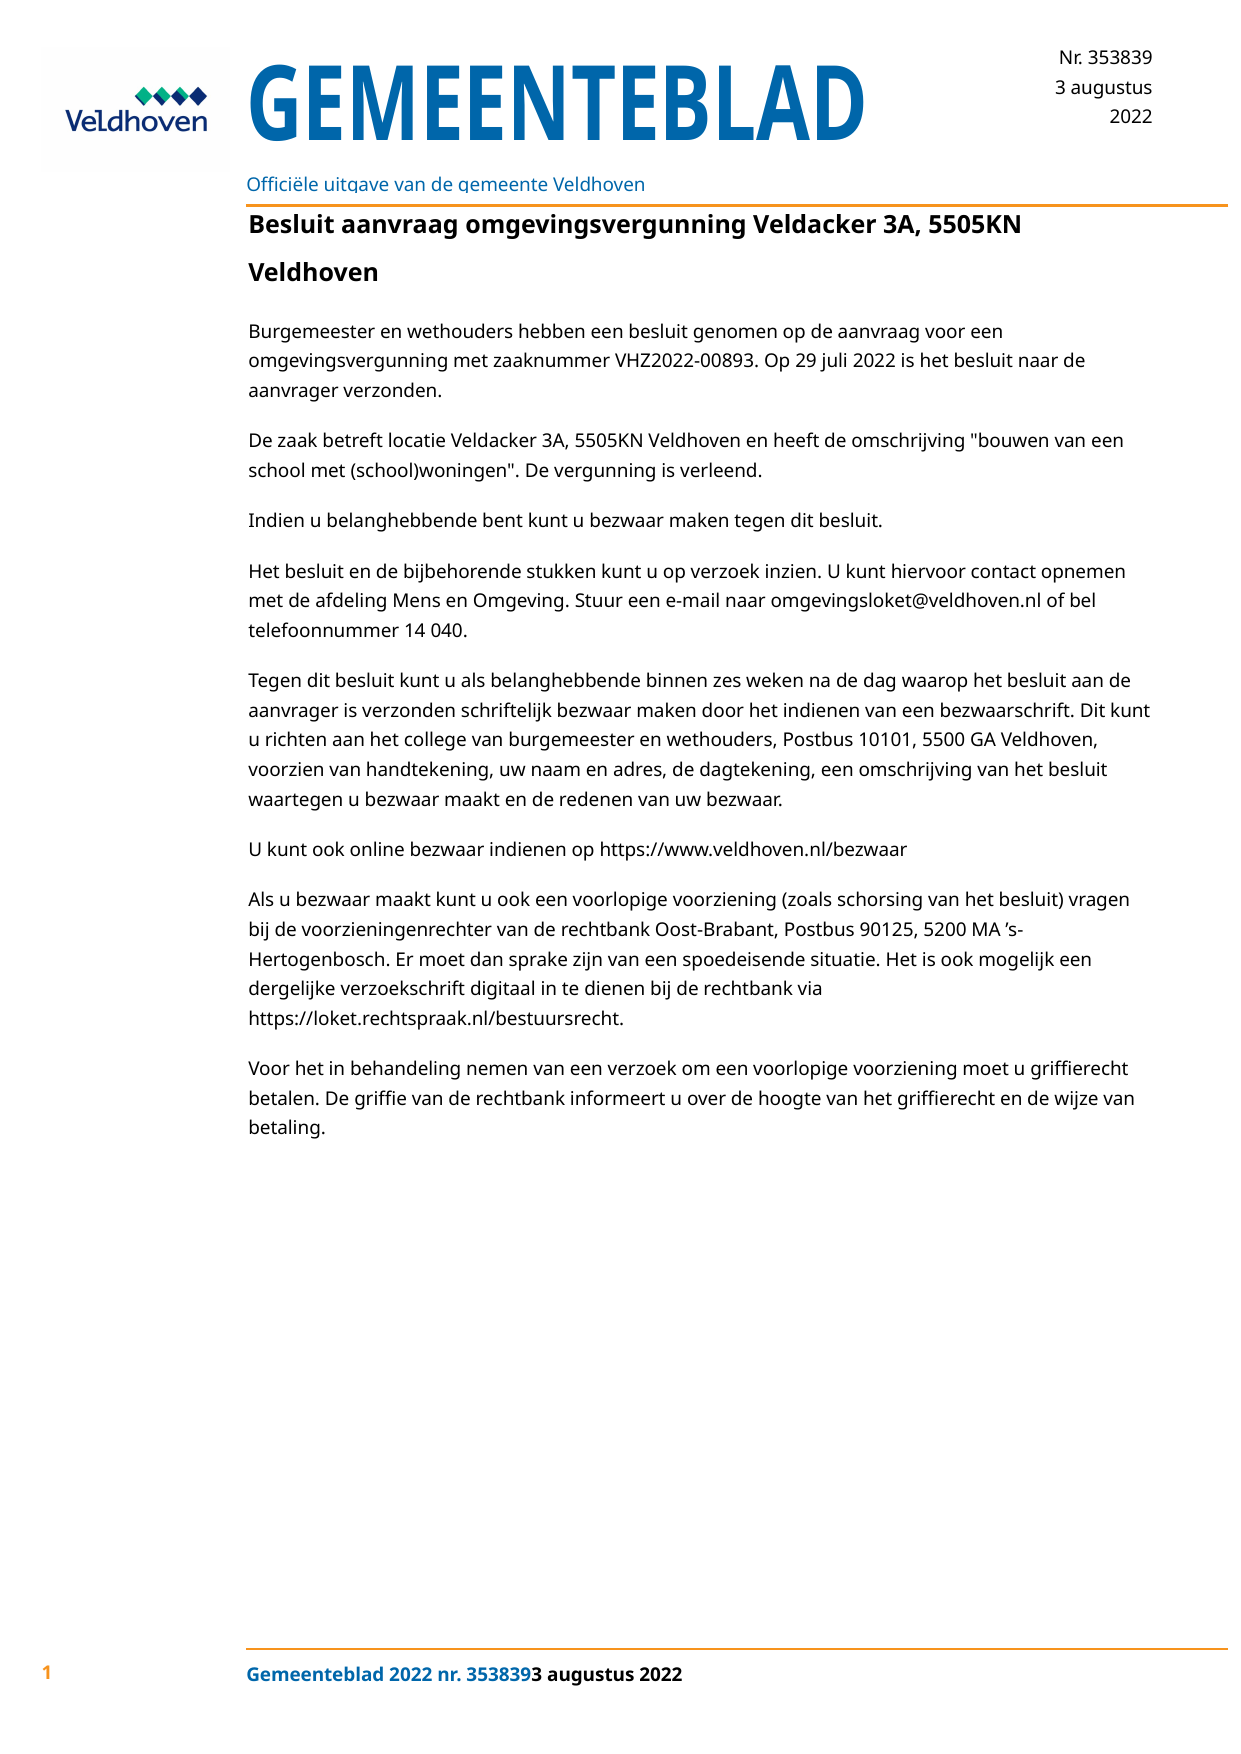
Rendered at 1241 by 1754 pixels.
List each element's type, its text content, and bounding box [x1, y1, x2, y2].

text Burgemeester en wethouders hebben een besluit genomen op de aanvraag voor een omgevingsvergunning met zaaknummer VHZ2022-00893. Op 29 juli 2022 is het besluit naar de aanvrager verzonden. [248, 318, 1152, 403]
text Tegen dit besluit kunt u als belanghebbende binnen zes weken na de dag waarop het besluit aan de aanvrager is verzonden schriftelijk bezwaar maken door het indienen van een bezwaarschrift. Dit kunt u richten aan het college van burgemeester en wethouders, Postbus 10101, 5500 GA Veldhoven, voorzien van handtekening, uw naam en adres, de dagtekening, een omschrijving van het besluit waartegen u bezwaar maakt en de redenen van uw bezwaar. [248, 667, 1152, 812]
text U kunt ook online bezwaar indienen op https://www.veldhoven.nl/bezwaar [248, 836, 1152, 862]
picture [41, 47, 231, 172]
text Het besluit en de bijbehorende stukken kunt u op verzoek inzien. U kunt hiervoor contact opnemen met de afdeling Mens en Omgeving. Stuur een e-mail naar omgevingsloket@veldhoven.nl of bel telefoonnummer 14 040. [248, 558, 1152, 643]
text Besluit aanvraag omgevingsvergunning Veldacker 3A, 5505KN Veldhoven [248, 207, 1152, 288]
text Voor het in behandeling nemen van een verzoek om een voorlopige voorziening moet u griffierecht betalen. De griffie van de rechtbank informeert u over de hoogte van het griffierecht en de wijze van betaling. [248, 1055, 1152, 1140]
text De zaak betreft locatie Veldacker 3A, 5505KN Veldhoven en heeft de omschrijving "bouwen van een school met (school)woningen". De vergunning is verleend. [248, 427, 1152, 483]
text Indien u belanghebbende bent kunt u bezwaar maken tegen dit besluit. [248, 507, 1152, 533]
text Als u bezwaar maakt kunt u ook een voorlopige voorziening (zoals schorsing van het besluit) vragen bij de voorzieningenrechter van de rechtbank Oost-Brabant, Postbus 90125, 5200 MA ’s-Hertogenbosch. Er moet dan sprake zijn van een spoedeisende situatie. Het is ook mogelijk een dergelijke verzoekschrift digitaal in te dienen bij de rechtbank via https://loket.rechtspraak.nl/bestuursrecht. [248, 887, 1152, 1031]
